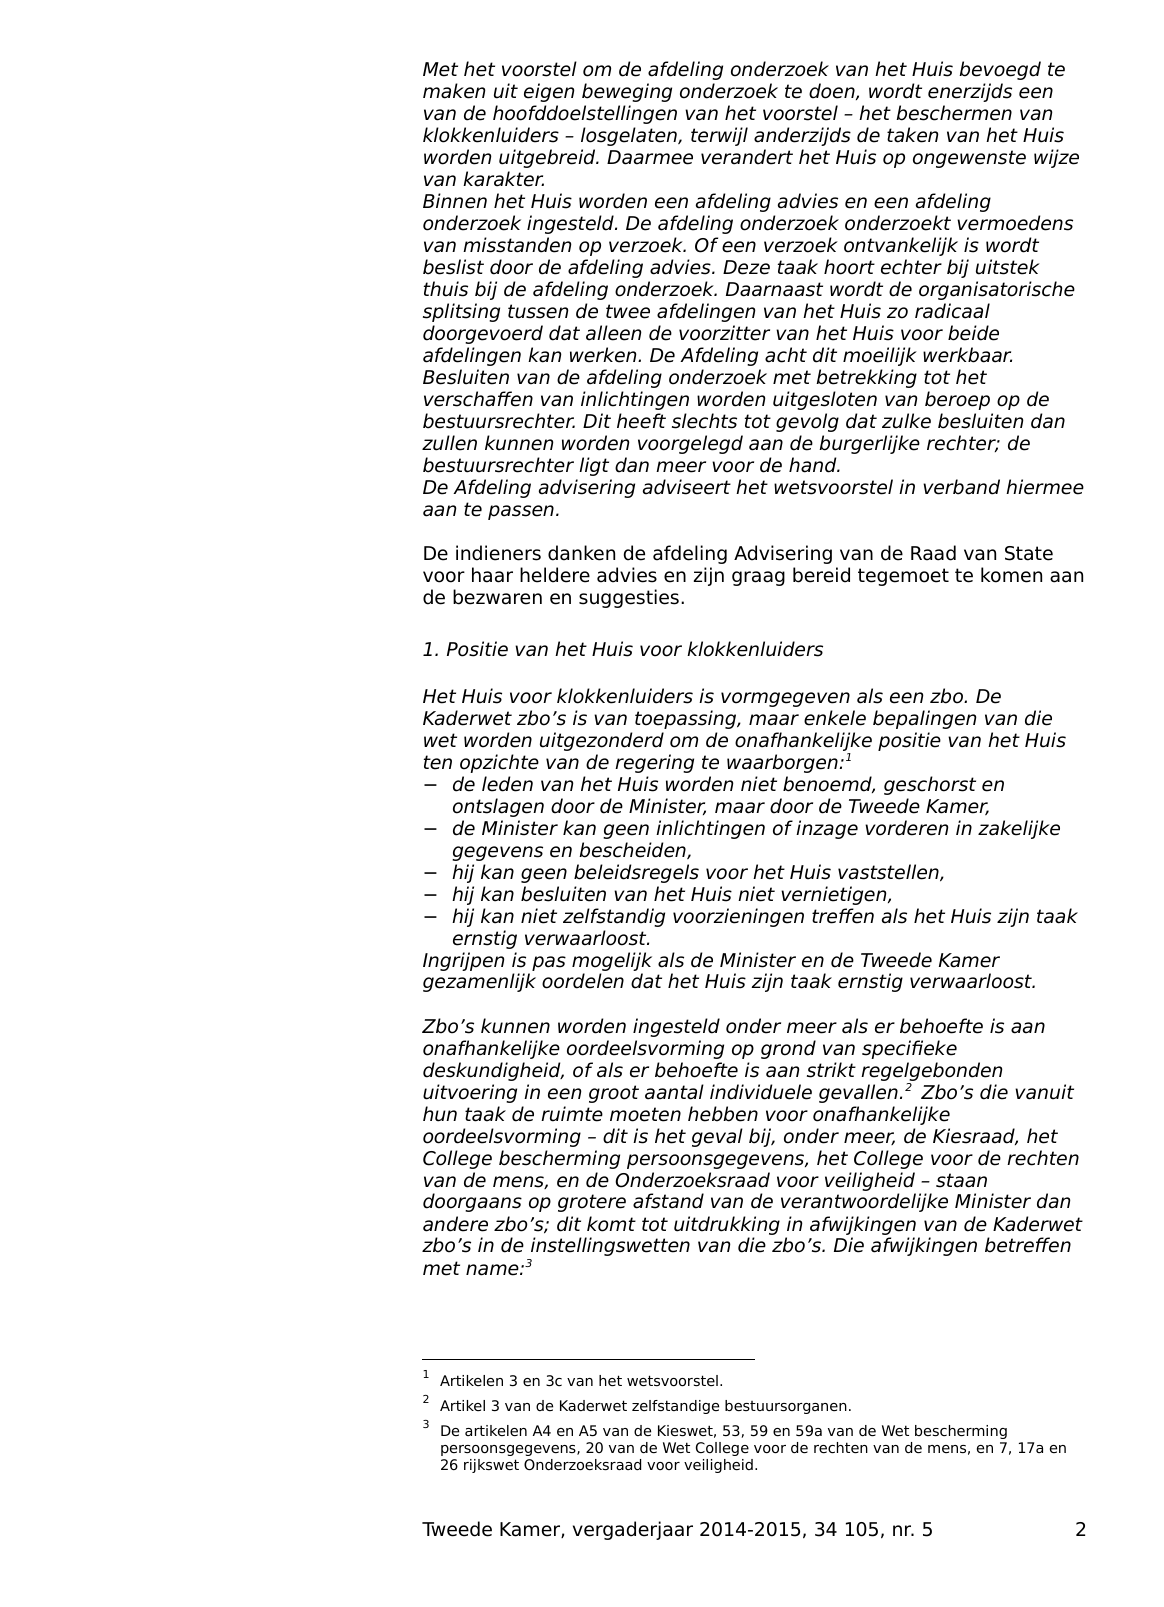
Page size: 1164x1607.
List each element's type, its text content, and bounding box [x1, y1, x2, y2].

text De indieners danken de afdeling Advisering van de Raad van State voor haar heldere advies en zijn graag bereid tegemoet te komen aan de bezwaren en suggesties. [422, 543, 1087, 609]
text − hij kan geen beleidsregels voor het Huis vaststellen, [422, 862, 1087, 883]
text Ingrijpen is pas mogelijk als de Minister en de Tweede Kamer gezamenlijk oordelen dat het Huis zijn taak ernstig verwaarloost. [422, 949, 1087, 993]
text Het Huis voor klokkenluiders is vormgegeven als een zbo. De Kaderwet zbo’s is van toepassing, maar enkele bepalingen van die wet worden uitgezonderd om de onafhankelijke positie van het Huis ten opzichte van de regering te waarborgen: [422, 686, 1087, 774]
text − hij kan besluiten van het Huis niet vernietigen, [422, 883, 1087, 906]
text − de leden van het Huis worden niet benoemd, geschorst en ontslagen door de Minister, maar door de Tweede Kamer, [422, 774, 1087, 818]
subtitle 1. Positie van het Huis voor klokkenluiders [422, 639, 1087, 661]
text Zbo’s kunnen worden ingesteld onder meer als er behoefte is aan onafhankelijke oordeelsvorming op grond van specifieke deskundigheid, of als er behoefte is aan strikt regelgebonden uitvoering in een groot aantal individuele gevallen. Zbo’s die vanuit hun taak de ruimte moeten hebben voor onafhankelijke oordeelsvorming – dit is het geval bij, onder meer, de Kiesraad, het College bescherming persoonsgegevens, het College voor de rechten van de mens, en de Onderzoeksraad voor veiligheid – staan doorgaans op grotere afstand van de verantwoordelijke Minister dan andere zbo’s; dit komt tot uitdrukking in afwijkingen van de Kaderwet zbo’s in de instellingswetten van die zbo’s. Die afwijkingen betreffen met name: [422, 1016, 1087, 1279]
text Binnen het Huis worden een afdeling advies en een afdeling onderzoek ingesteld. De afdeling onderzoek onderzoekt vermoedens van misstanden op verzoek. Of een verzoek ontvankelijk is wordt beslist door de afdeling advies. Deze taak hoort echter bij uitstek thuis bij de afdeling onderzoek. Daarnaast wordt de organisatorische splitsing tussen de twee afdelingen van het Huis zo radicaal doorgevoerd dat alleen de voorzitter van het Huis voor beide afdelingen kan werken. De Afdeling acht dit moeilijk werkbaar. [422, 191, 1087, 367]
text Besluiten van de afdeling onderzoek met betrekking tot het verschaffen van inlichtingen worden uitgesloten van beroep op de bestuursrechter. Dit heeft slechts tot gevolg dat zulke besluiten dan zullen kunnen worden voorgelegd aan de burgerlijke rechter; de bestuursrechter ligt dan meer voor de hand. [422, 367, 1087, 477]
text Artikel 3 van de Kaderwet zelfstandige bestuursorganen. [422, 1393, 1087, 1416]
text De artikelen A4 en A5 van de Kieswet, 53, 59 en 59a van de Wet bescherming persoonsgegevens, 20 van de Wet College voor de rechten van de mens, en 7, 17a en 26 rijkswet Onderzoeksraad voor veiligheid. [422, 1418, 1087, 1474]
text Artikelen 3 en 3c van het wetsvoorstel. [422, 1368, 1087, 1391]
text De Afdeling advisering adviseert het wetsvoorstel in verband hiermee aan te passen. [422, 477, 1087, 521]
text Met het voorstel om de afdeling onderzoek van het Huis bevoegd te maken uit eigen beweging onderzoek te doen, wordt enerzijds een van de hoofddoelstellingen van het voorstel – het beschermen van klokkenluiders – losgelaten, terwijl anderzijds de taken van het Huis worden uitgebreid. Daarmee verandert het Huis op ongewenste wijze van karakter. [422, 59, 1087, 191]
text − de Minister kan geen inlichtingen of inzage vorderen in zakelijke gegevens en bescheiden, [422, 818, 1087, 862]
text − hij kan niet zelfstandig voorzieningen treffen als het Huis zijn taak ernstig verwaarloost. [422, 906, 1087, 949]
